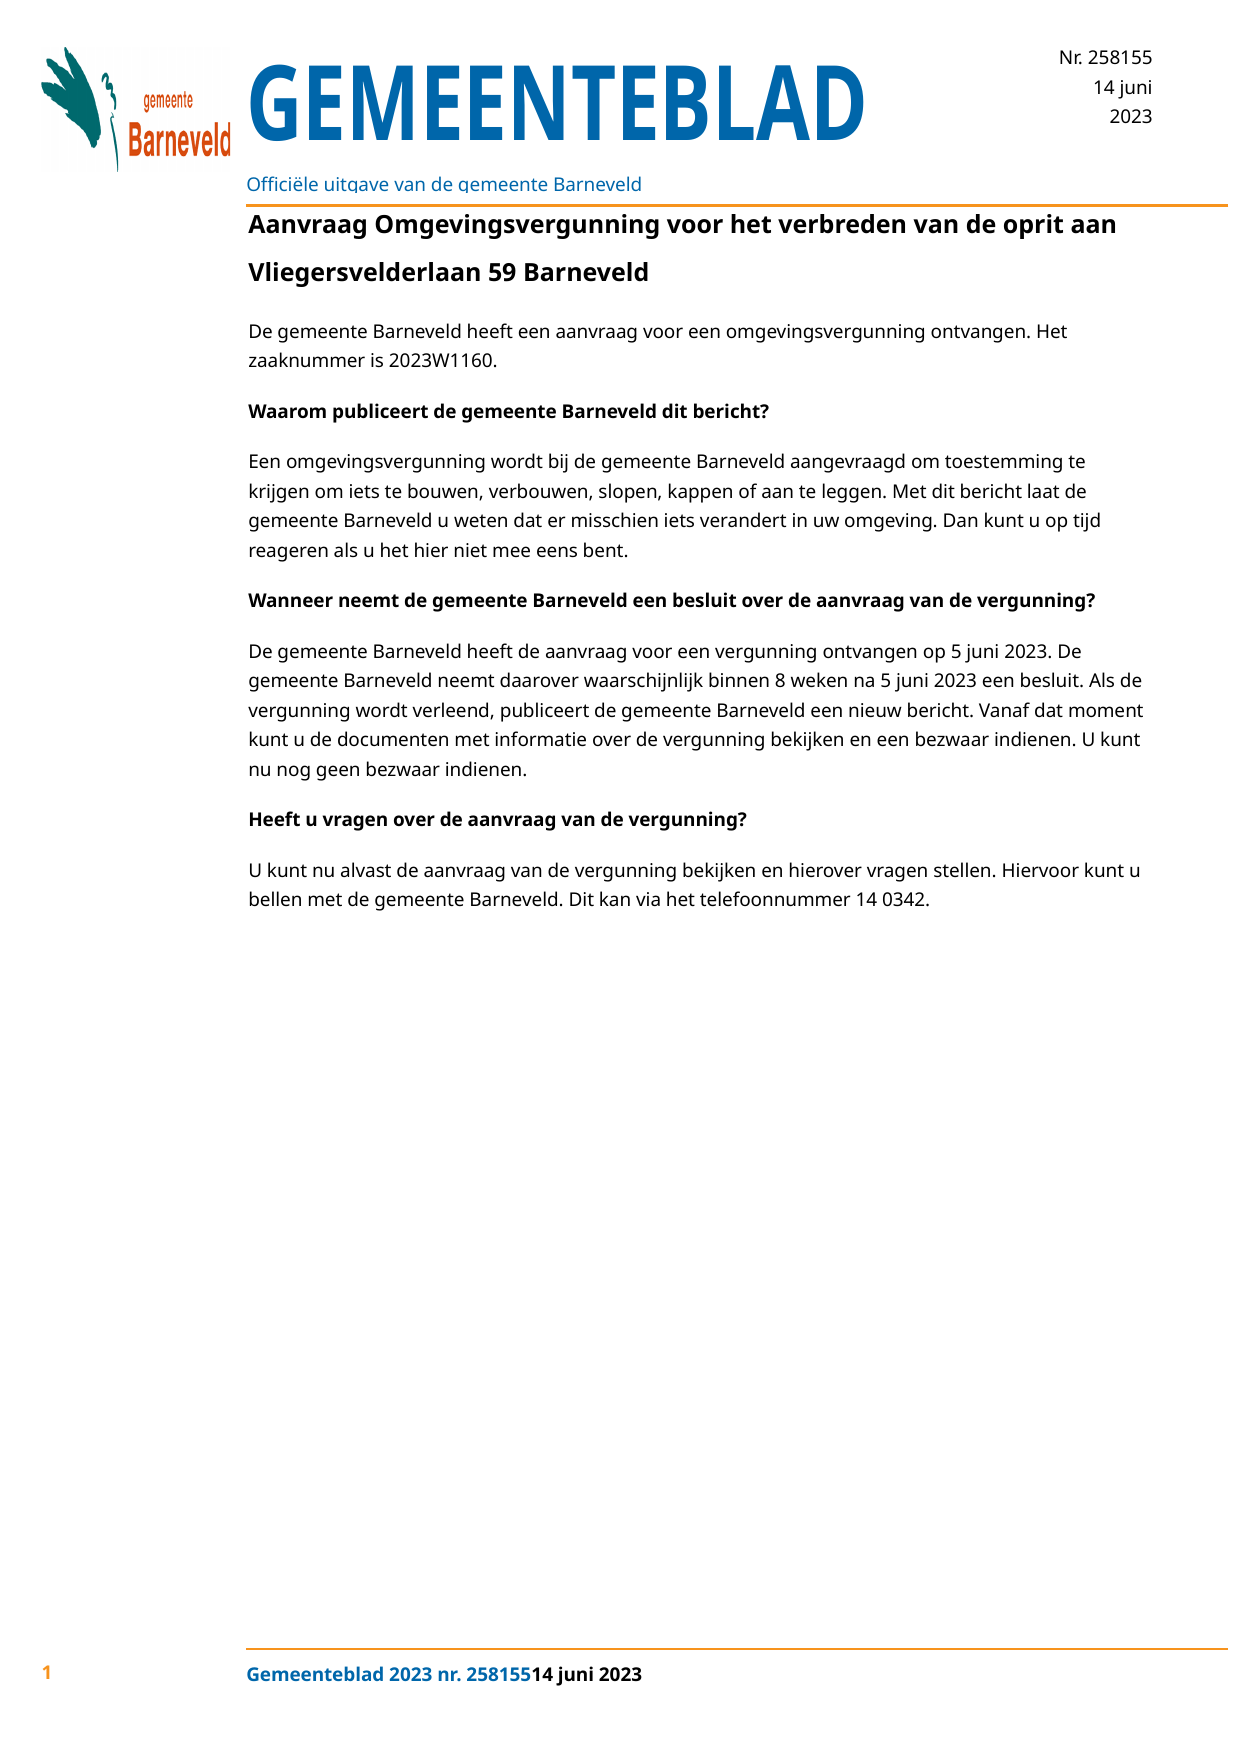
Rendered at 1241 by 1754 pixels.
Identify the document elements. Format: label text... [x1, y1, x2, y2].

text Waarom publiceert de gemeente Barneveld dit bericht? [248, 398, 1152, 424]
picture [41, 47, 231, 172]
text De gemeente Barneveld heeft een aanvraag voor een omgevingsvergunning ontvangen. Het zaaknummer is 2023W1160. [248, 318, 1152, 373]
text Een omgevingsvergunning wordt bij de gemeente Barneveld aangevraagd om toestemming te krijgen om iets te bouwen, verbouwen, slopen, kappen of aan te leggen. Met dit bericht laat de gemeente Barneveld u weten dat er misschien iets verandert in uw omgeving. Dan kunt u op tijd reageren als u het hier niet mee eens bent. [248, 448, 1152, 563]
text Wanneer neemt de gemeente Barneveld een besluit over de aanvraag van de vergunning? [248, 587, 1152, 613]
text Heeft u vragen over de aanvraag van de vergunning? [248, 807, 1152, 832]
text Aanvraag Omgevingsvergunning voor het verbreden van de oprit aan Vliegersvelderlaan 59 Barneveld [248, 207, 1152, 288]
text De gemeente Barneveld heeft de aanvraag voor een vergunning ontvangen op 5 juni 2023. De gemeente Barneveld neemt daarover waarschijnlijk binnen 8 weken na 5 juni 2023 een besluit. Als de vergunning wordt verleend, publiceert de gemeente Barneveld een nieuw bericht. Vanaf dat moment kunt u de documenten met informatie over de vergunning bekijken en een bezwaar indienen. U kunt nu nog geen bezwaar indienen. [248, 638, 1152, 782]
text U kunt nu alvast de aanvraag van de vergunning bekijken en hierover vragen stellen. Hiervoor kunt u bellen met de gemeente Barneveld. Dit kan via het telefoonnummer 14 0342. [248, 857, 1152, 912]
